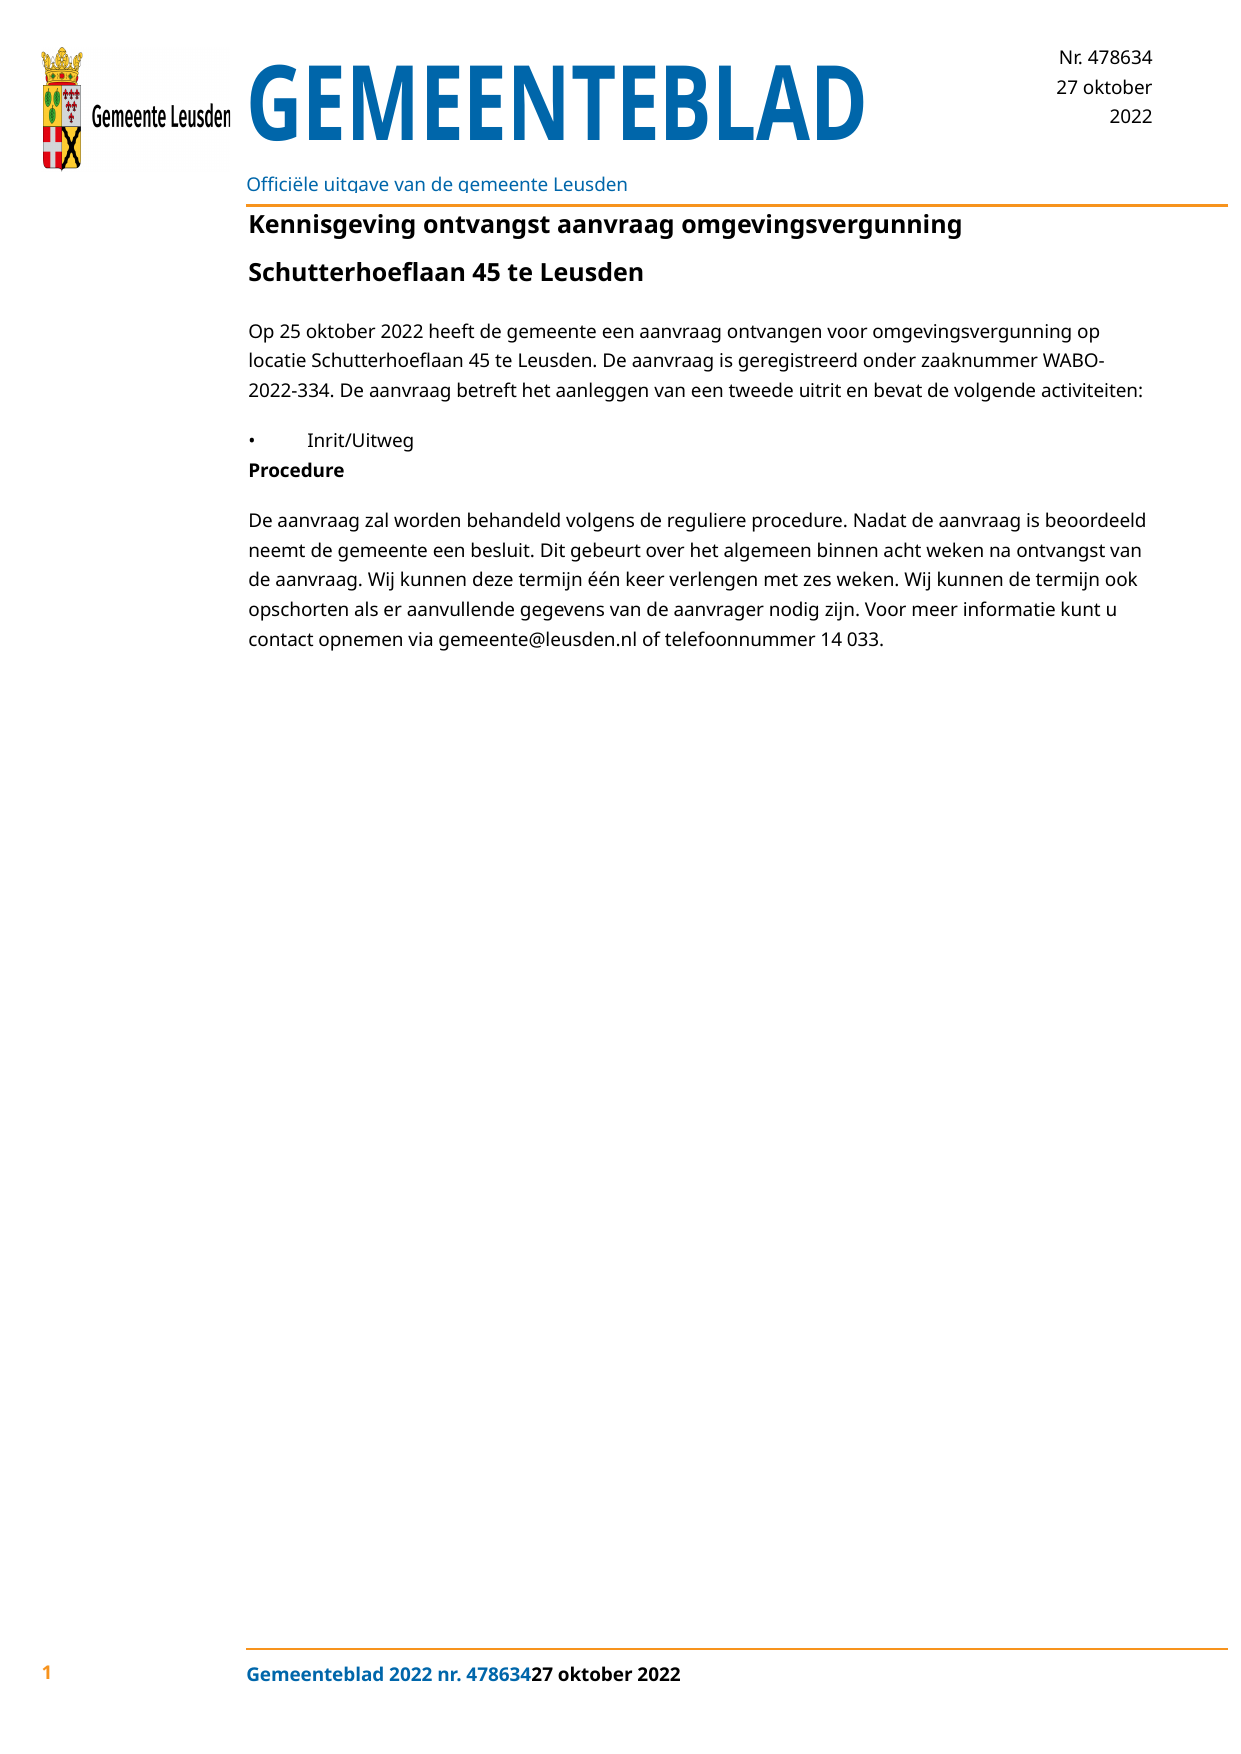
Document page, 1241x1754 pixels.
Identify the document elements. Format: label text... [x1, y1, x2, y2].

text Kennisgeving ontvangst aanvraag omgevingsvergunning Schutterhoeflaan 45 te Leusden [248, 207, 1152, 288]
text Procedure [248, 457, 1152, 483]
picture [41, 47, 231, 172]
text Op 25 oktober 2022 heeft de gemeente een aanvraag ontvangen voor omgevingsvergunning op locatie Schutterhoeflaan 45 te Leusden. De aanvraag is geregistreerd onder zaaknummer WABO-2022-334. De aanvraag betreft het aanleggen van een tweede uitrit en bevat de volgende activiteiten: [248, 318, 1152, 403]
text De aanvraag zal worden behandeld volgens de reguliere procedure. Nadat de aanvraag is beoordeeld neemt de gemeente een besluit. Dit gebeurt over het algemeen binnen acht weken na ontvangst van de aanvraag. Wij kunnen deze termijn één keer verlengen met zes weken. Wij kunnen de termijn ook opschorten als er aanvullende gegevens van de aanvrager nodig zijn. Voor meer informatie kunt u contact opnemen via gemeente@leusden.nl of telefoonnummer 14 033. [248, 507, 1152, 652]
list Inrit/Uitweg [248, 427, 1152, 453]
